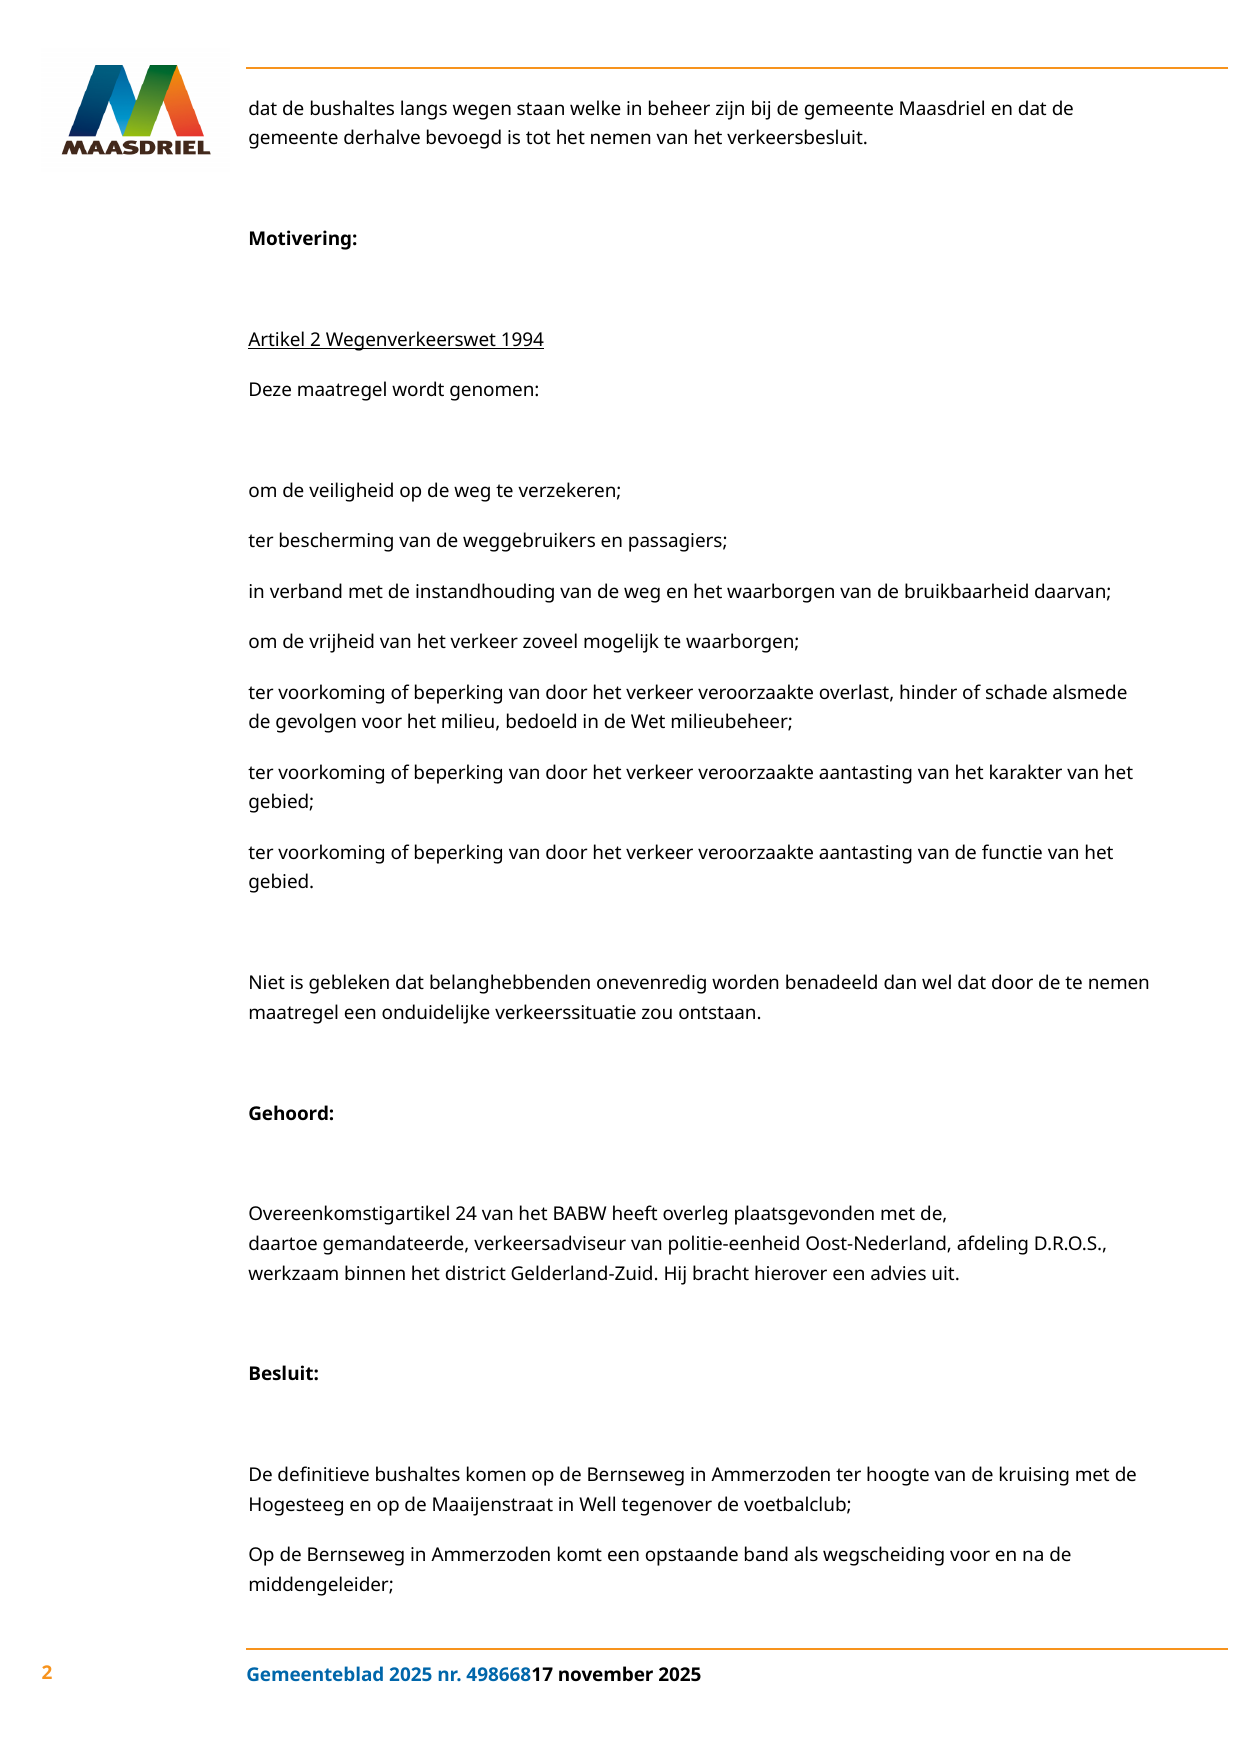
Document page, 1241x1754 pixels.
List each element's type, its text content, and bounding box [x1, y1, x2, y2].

text Artikel 2 Wegenverkeerswet 1994 [248, 326, 1152, 352]
text Overeenkomstigartikel 24 van het BABW heeft overleg plaatsgevonden met de, daartoe gemandateerde, verkeersadviseur van politie-eenheid Oost-Nederland, afdeling D.R.O.S., werkzaam binnen het district Gelderland-Zuid. Hij bracht hierover een advies uit. [248, 1201, 1152, 1286]
text om de veiligheid op de weg te verzekeren; [248, 477, 1152, 503]
text De definitieve bushaltes komen op de Bernseweg in Ammerzoden ter hoogte van de kruising met de Hogesteeg en op de Maaijenstraat in Well tegenover de voetbalclub; [248, 1461, 1152, 1517]
text ter voorkoming of beperking van door het verkeer veroorzaakte aantasting van het karakter van het gebied; [248, 759, 1152, 814]
text Op de Bernseweg in Ammerzoden komt een opstaande band als wegscheiding voor en na de middengeleider; [248, 1541, 1152, 1597]
text ter voorkoming of beperking van door het verkeer veroorzaakte overlast, hinder of schade alsmede de gevolgen voor het milieu, bedoeld in de Wet milieubeheer; [248, 679, 1152, 734]
text in verband met de instandhouding van de weg en het waarborgen van de bruikbaarheid daarvan; [248, 578, 1152, 604]
text dat de bushaltes langs wegen staan welke in beheer zijn bij de gemeente Maasdriel en dat de gemeente derhalve bevoegd is tot het nemen van het verkeersbesluit. [248, 95, 1152, 150]
text Niet is gebleken dat belanghebbenden onevenredig worden benadeeld dan wel dat door de te nemen maatregel een onduidelijke verkeerssituatie zou ontstaan. [248, 969, 1152, 1025]
text Gehoord: [248, 1100, 1152, 1126]
text Motivering: [248, 225, 1152, 251]
picture [41, 47, 231, 172]
text ter voorkoming of beperking van door het verkeer veroorzaakte aantasting van de functie van het gebied. [248, 839, 1152, 894]
text Besluit: [248, 1361, 1152, 1386]
text Deze maatregel wordt genomen: [248, 376, 1152, 402]
text om de vrijheid van het verkeer zoveel mogelijk te waarborgen; [248, 628, 1152, 654]
text ter bescherming van de weggebruikers en passagiers; [248, 528, 1152, 553]
